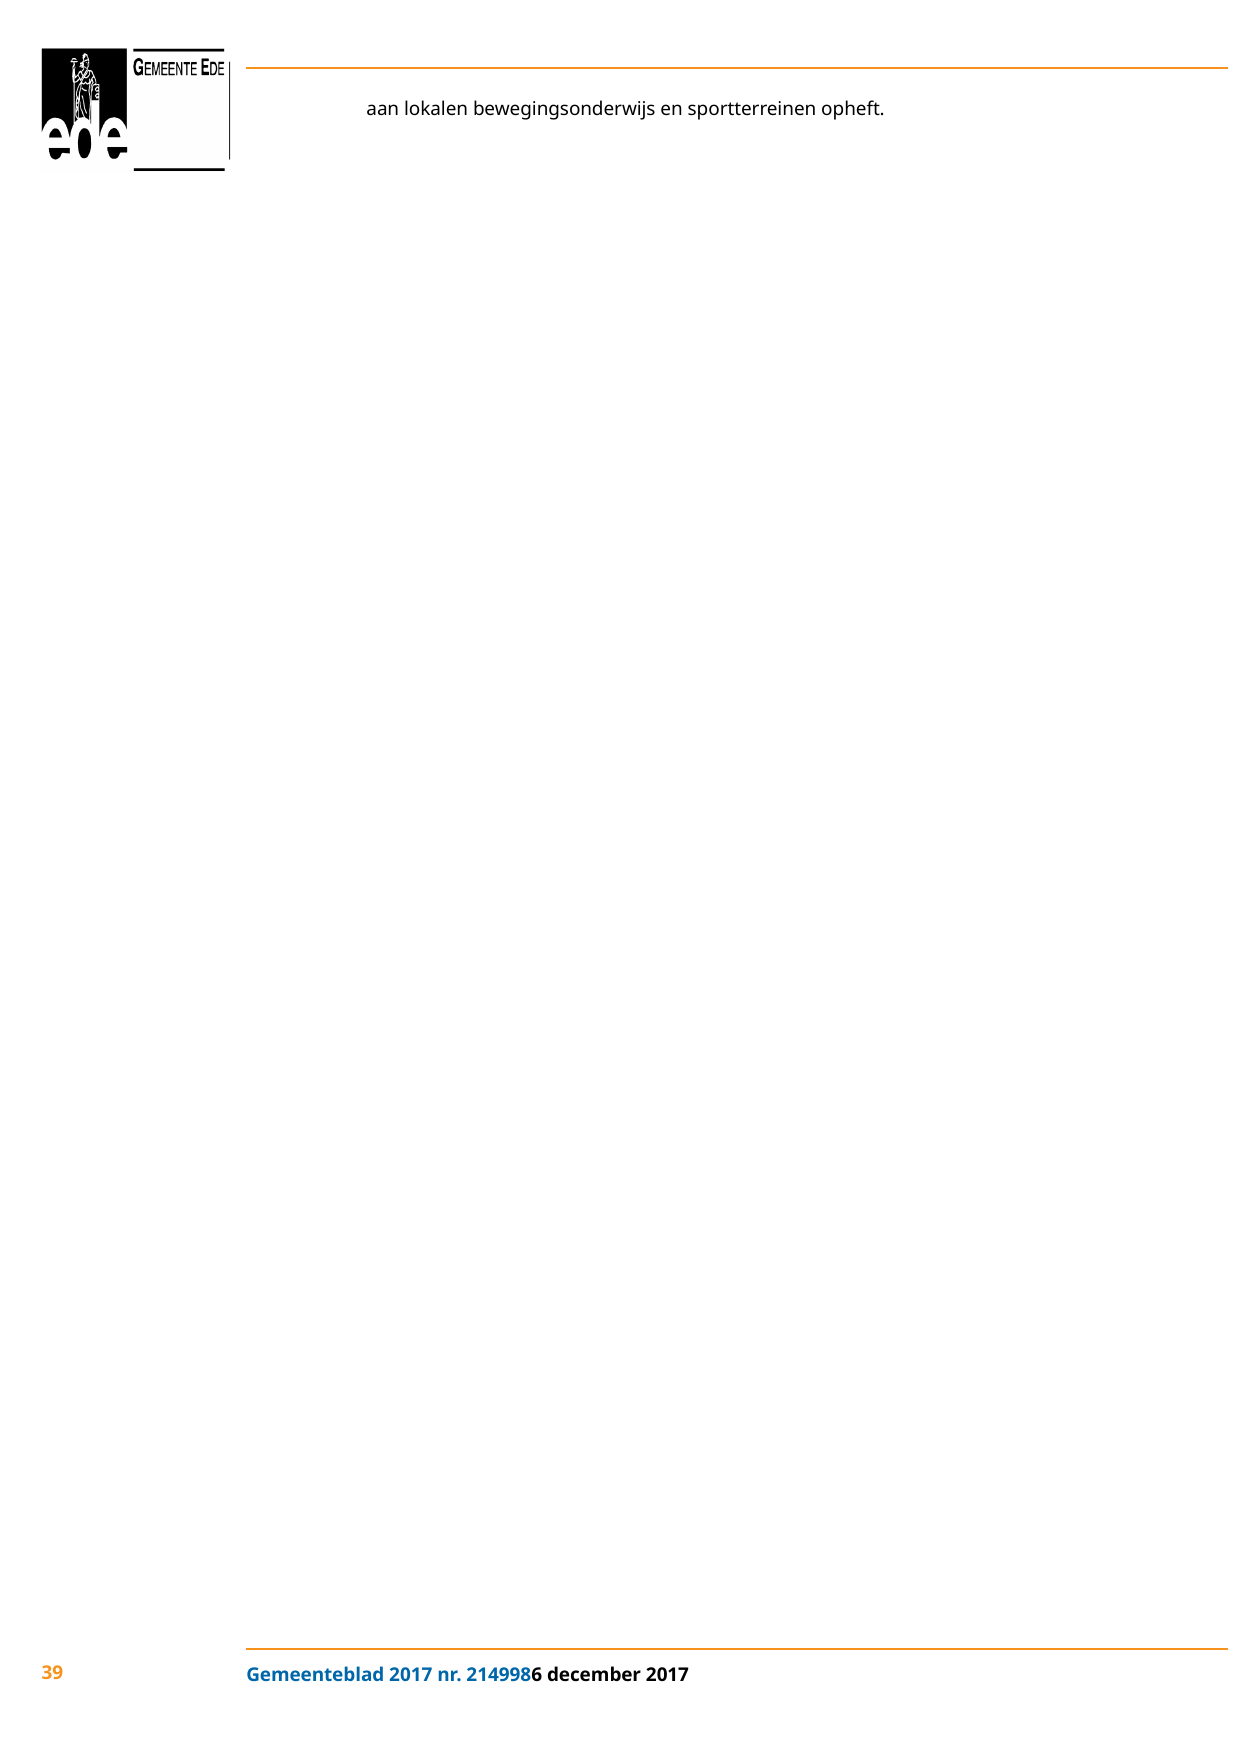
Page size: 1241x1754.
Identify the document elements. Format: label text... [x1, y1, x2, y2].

picture [41, 47, 231, 172]
list aan lokalen bewegingsonderwijs en sportterreinen opheft. [307, 95, 1152, 121]
